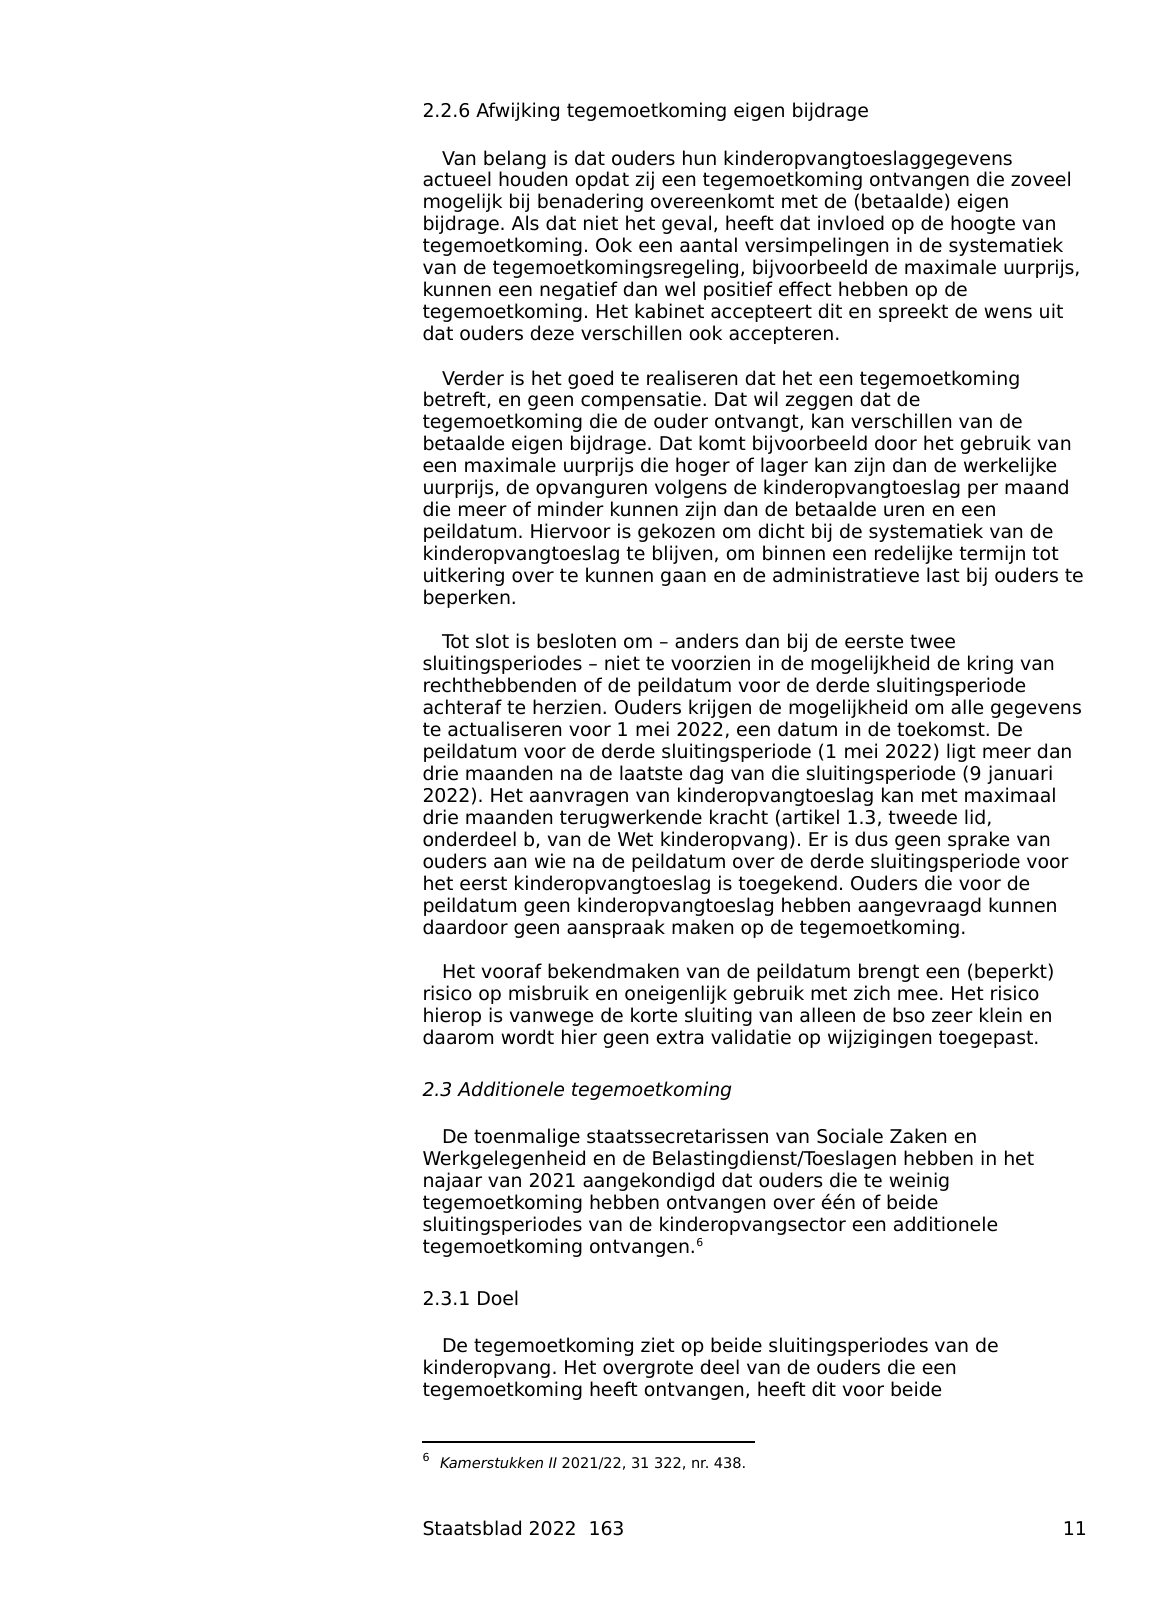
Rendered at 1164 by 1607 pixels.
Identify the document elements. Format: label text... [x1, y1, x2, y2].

text De toenmalige staatssecretarissen van Sociale Zaken en Werkgelegenheid en de Belastingdienst/Toeslagen hebben in het najaar van 2021 aangekondigd dat ouders die te weinig tegemoetkoming hebben ontvangen over één of beide sluitingsperiodes van de kinderopvangsector een additionele tegemoetkoming ontvangen. [422, 1126, 1087, 1258]
text Het vooraf bekendmaken van de peildatum brengt een (beperkt) risico op misbruik en oneigenlijk gebruik met zich mee. Het risico hierop is vanwege de korte sluiting van alleen de bso zeer klein en daarom wordt hier geen extra validatie op wijzigingen toegepast. [422, 961, 1087, 1049]
text Kamerstukken II 2021/22, 31 322, nr. 438. [422, 1451, 1087, 1473]
subtitle 2.3 Additionele tegemoetkoming [422, 1079, 1087, 1101]
text Van belang is dat ouders hun kinderopvangtoeslaggegevens actueel houden opdat zij een tegemoetkoming ontvangen die zoveel mogelijk bij benadering overeenkomt met de (betaalde) eigen bijdrage. Als dat niet het geval, heeft dat invloed op de hoogte van tegemoetkoming. Ook een aantal versimpelingen in de systematiek van de tegemoetkomingsregeling, bijvoorbeeld de maximale uurprijs, kunnen een negatief dan wel positief effect hebben op de tegemoetkoming. Het kabinet accepteert dit en spreekt de wens uit dat ouders deze verschillen ook accepteren. [422, 147, 1087, 345]
subtitle 2.3.1 Doel [422, 1288, 1087, 1310]
text Verder is het goed te realiseren dat het een tegemoetkoming betreft, en geen compensatie. Dat wil zeggen dat de tegemoetkoming die de ouder ontvangt, kan verschillen van de betaalde eigen bijdrage. Dat komt bijvoorbeeld door het gebruik van een maximale uurprijs die hoger of lager kan zijn dan de werkelijke uurprijs, de opvanguren volgens de kinderopvangtoeslag per maand die meer of minder kunnen zijn dan de betaalde uren en een peildatum. Hiervoor is gekozen om dicht bij de systematiek van de kinderopvangtoeslag te blijven, om binnen een redelijke termijn tot uitkering over te kunnen gaan en de administratieve last bij ouders te beperken. [422, 367, 1087, 609]
subtitle 2.2.6 Afwijking tegemoetkoming eigen bijdrage [422, 100, 1087, 122]
text De tegemoetkoming ziet op beide sluitingsperiodes van de kinderopvang. Het overgrote deel van de ouders die een tegemoetkoming heeft ontvangen, heeft dit voor beide [422, 1335, 1087, 1401]
text Tot slot is besloten om – anders dan bij de eerste twee sluitingsperiodes – niet te voorzien in de mogelijkheid de kring van rechthebbenden of de peildatum voor de derde sluitingsperiode achteraf te herzien. Ouders krijgen de mogelijkheid om alle gegevens te actualiseren voor 1 mei 2022, een datum in de toekomst. De peildatum voor de derde sluitingsperiode (1 mei 2022) ligt meer dan drie maanden na de laatste dag van die sluitingsperiode (9 januari 2022). Het aanvragen van kinderopvangtoeslag kan met maximaal drie maanden terugwerkende kracht (artikel 1.3, tweede lid, onderdeel b, van de Wet kinderopvang). Er is dus geen sprake van ouders aan wie na de peildatum over de derde sluitingsperiode voor het eerst kinderopvangtoeslag is toegekend. Ouders die voor de peildatum geen kinderopvangtoeslag hebben aangevraagd kunnen daardoor geen aanspraak maken op de tegemoetkoming. [422, 631, 1087, 939]
